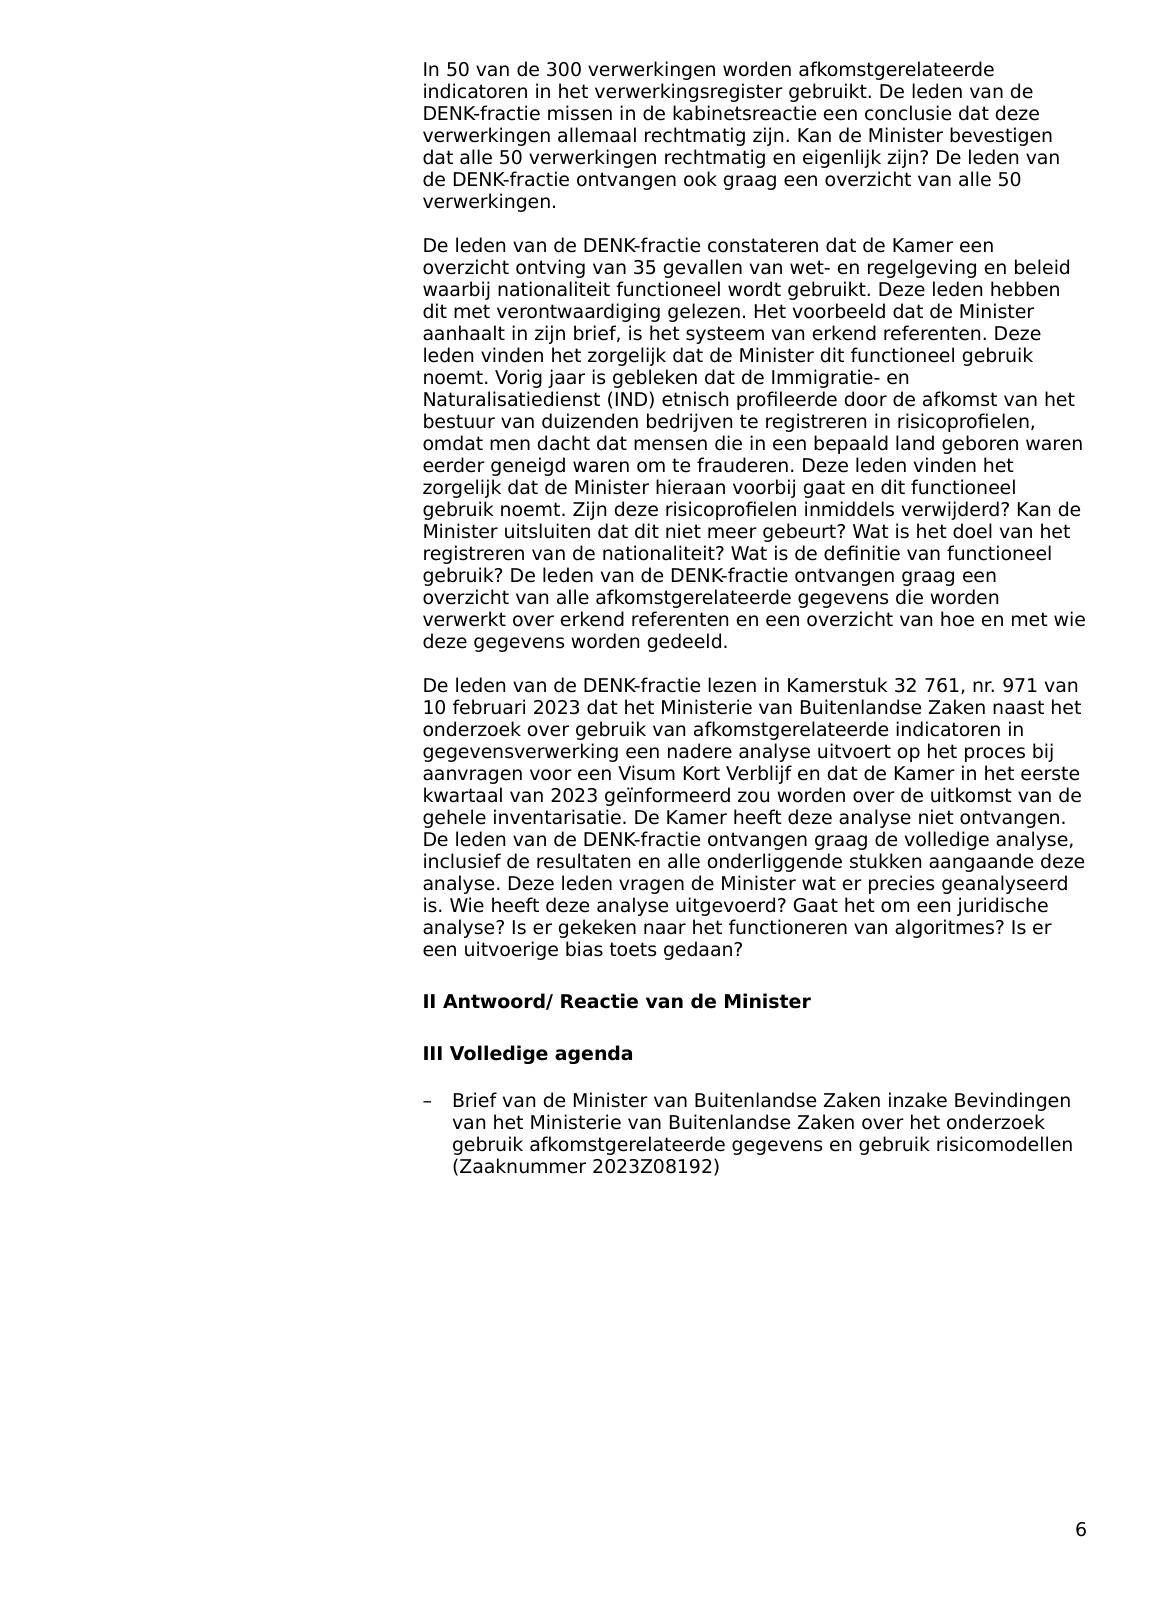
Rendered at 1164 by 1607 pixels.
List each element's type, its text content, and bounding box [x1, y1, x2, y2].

text In 50 van de 300 verwerkingen worden afkomstgerelateerde indicatoren in het verwerkingsregister gebruikt. De leden van de DENK-fractie missen in de kabinetsreactie een conclusie dat deze verwerkingen allemaal rechtmatig zijn. Kan de Minister bevestigen dat alle 50 verwerkingen rechtmatig en eigenlijk zijn? De leden van de DENK-fractie ontvangen ook graag een overzicht van alle 50 verwerkingen. [422, 59, 1087, 213]
text De leden van de DENK-fractie constateren dat de Kamer een overzicht ontving van 35 gevallen van wet- en regelgeving en beleid waarbij nationaliteit functioneel wordt gebruikt. Deze leden hebben dit met verontwaardiging gelezen. Het voorbeeld dat de Minister aanhaalt in zijn brief, is het systeem van erkend referenten. Deze leden vinden het zorgelijk dat de Minister dit functioneel gebruik noemt. Vorig jaar is gebleken dat de Immigratie- en Naturalisatiedienst (IND) etnisch profileerde door de afkomst van het bestuur van duizenden bedrijven te registreren in risicoprofielen, omdat men dacht dat mensen die in een bepaald land geboren waren eerder geneigd waren om te frauderen. Deze leden vinden het zorgelijk dat de Minister hieraan voorbij gaat en dit functioneel gebruik noemt. Zijn deze risicoprofielen inmiddels verwijderd? Kan de Minister uitsluiten dat dit niet meer gebeurt? Wat is het doel van het registreren van de nationaliteit? Wat is de definitie van functioneel gebruik? De leden van de DENK-fractie ontvangen graag een overzicht van alle afkomstgerelateerde gegevens die worden verwerkt over erkend referenten en een overzicht van hoe en met wie deze gegevens worden gedeeld. [422, 235, 1087, 653]
subtitle II Antwoord/ Reactie van de Minister [422, 991, 1087, 1013]
text De leden van de DENK-fractie lezen in Kamerstuk 32 761, nr. 971 van 10 februari 2023 dat het Ministerie van Buitenlandse Zaken naast het onderzoek over gebruik van afkomstgerelateerde indicatoren in gegevensverwerking een nadere analyse uitvoert op het proces bij aanvragen voor een Visum Kort Verblijf en dat de Kamer in het eerste kwartaal van 2023 geïnformeerd zou worden over de uitkomst van de gehele inventarisatie. De Kamer heeft deze analyse niet ontvangen. De leden van de DENK-fractie ontvangen graag de volledige analyse, inclusief de resultaten en alle onderliggende stukken aangaande deze analyse. Deze leden vragen de Minister wat er precies geanalyseerd is. Wie heeft deze analyse uitgevoerd? Gaat het om een juridische analyse? Is er gekeken naar het functioneren van algoritmes? Is er een uitvoerige bias toets gedaan? [422, 675, 1087, 961]
subtitle III Volledige agenda [422, 1043, 1087, 1064]
text – Brief van de Minister van Buitenlandse Zaken inzake Bevindingen van het Ministerie van Buitenlandse Zaken over het onderzoek gebruik afkomstgerelateerde gegevens en gebruik risicomodellen (Zaaknummer 2023Z08192) [422, 1089, 1087, 1177]
